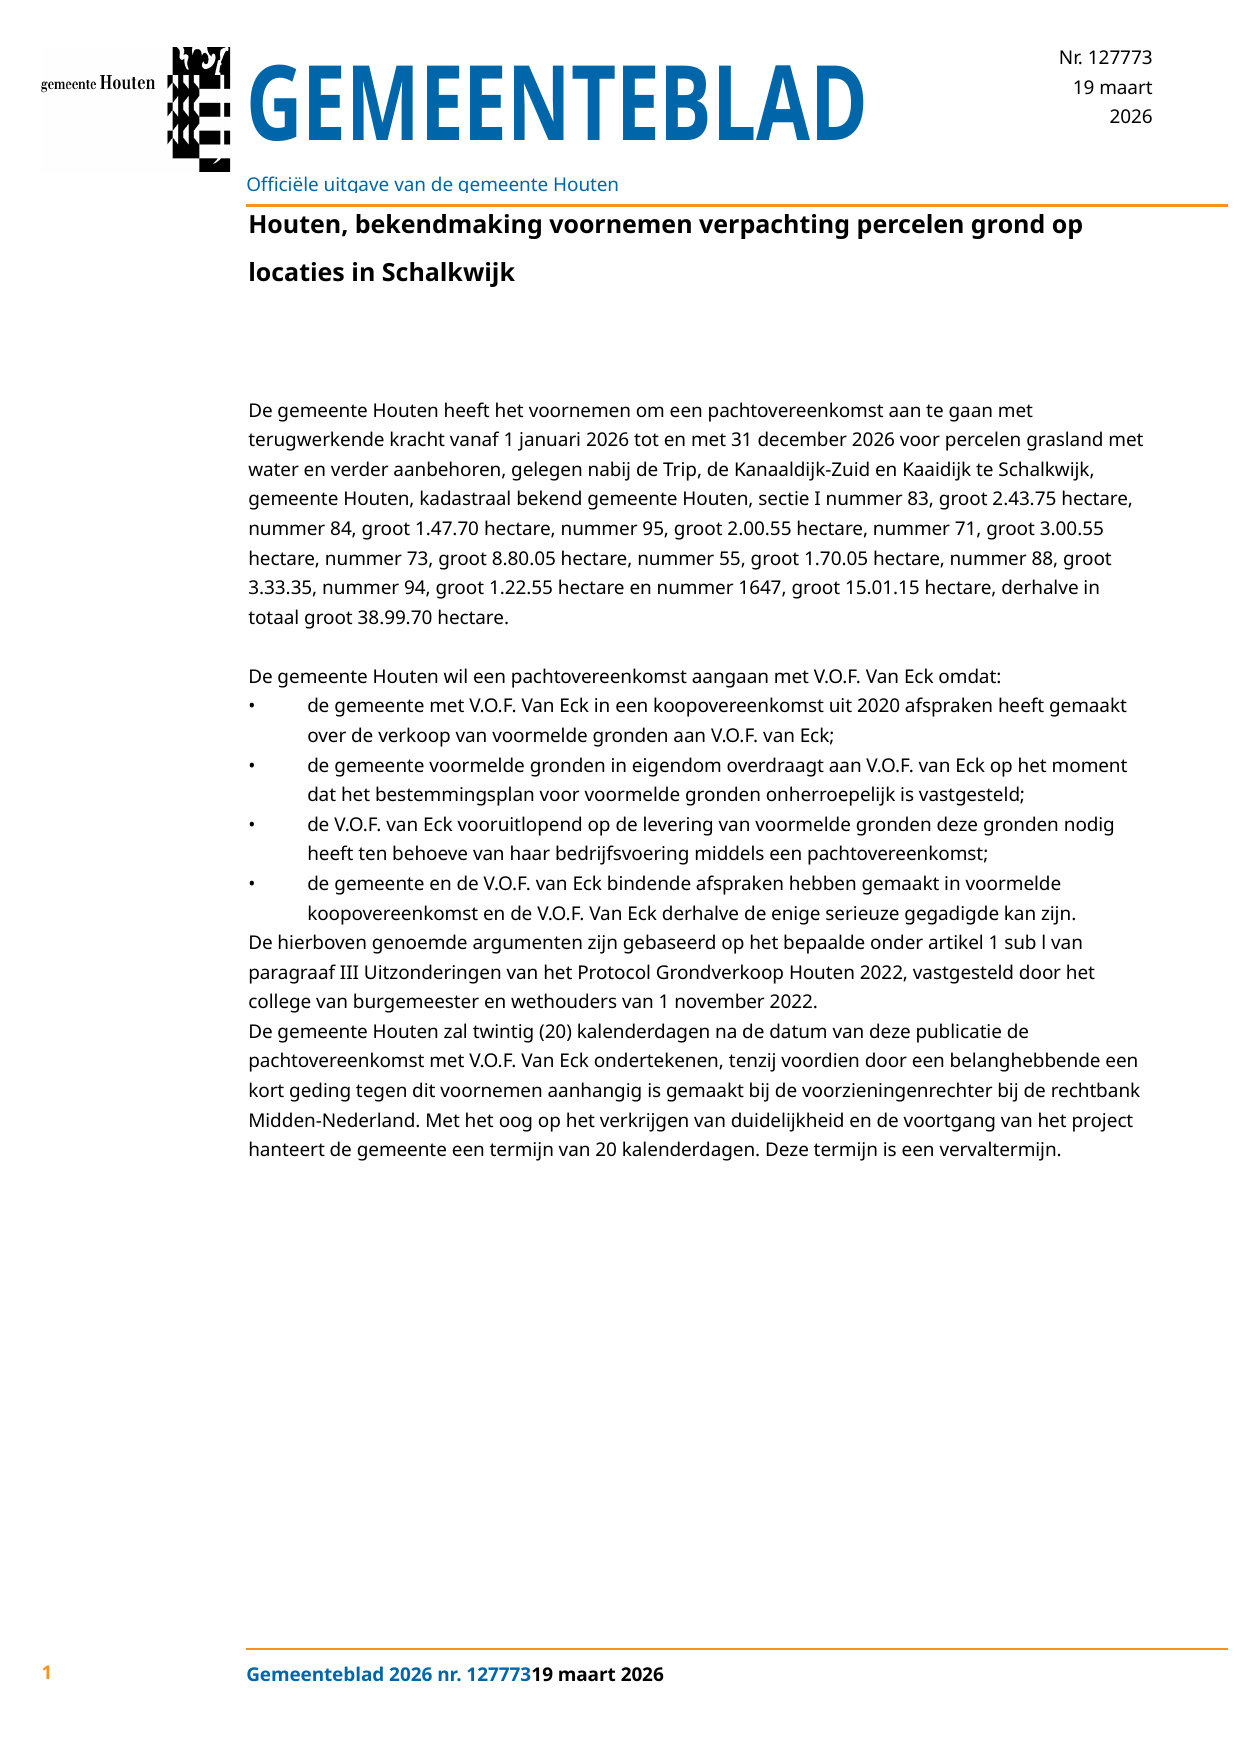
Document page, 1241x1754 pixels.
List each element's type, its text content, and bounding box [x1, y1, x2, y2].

list de gemeente voormelde gronden in eigendom overdraagt aan V.O.F. van Eck op het moment dat het bestemmingsplan voor voormelde gronden onherroepelijk is vastgesteld; [248, 752, 1152, 807]
text De gemeente Houten zal twintig (20) kalenderdagen na de datum van deze publicatie de pachtovereenkomst met V.O.F. Van Eck ondertekenen, tenzij voordien door een belanghebbende een kort geding tegen dit voornemen aanhangig is gemaakt bij de voorzieningenrechter bij de rechtbank Midden-Nederland. Met het oog op het verkrijgen van duidelijkheid en de voortgang van het project hanteert de gemeente een termijn van 20 kalenderdagen. Deze termijn is een vervaltermijn. [248, 1018, 1152, 1162]
picture [41, 47, 231, 172]
text Houten, bekendmaking voornemen verpachting percelen grond op locaties in Schalkwijk [248, 207, 1152, 288]
text De gemeente Houten heeft het voornemen om een pachtovereenkomst aan te gaan met terugwerkende kracht vanaf 1 januari 2026 tot en met 31 december 2026 voor percelen grasland met water en verder aanbehoren, gelegen nabij de Trip, de Kanaaldijk-Zuid en Kaaidijk te Schalkwijk, gemeente Houten, kadastraal bekend gemeente Houten, sectie I nummer 83, groot 2.43.75 hectare, nummer 84, groot 1.47.70 hectare, nummer 95, groot 2.00.55 hectare, nummer 71, groot 3.00.55 hectare, nummer 73, groot 8.80.05 hectare, nummer 55, groot 1.70.05 hectare, nummer 88, groot 3.33.35, nummer 94, groot 1.22.55 hectare en nummer 1647, groot 15.01.15 hectare, derhalve in totaal groot 38.99.70 hectare. [248, 397, 1152, 629]
list de gemeente en de V.O.F. van Eck bindende afspraken hebben gemaakt in voormelde koopovereenkomst en de V.O.F. Van Eck derhalve de enige serieuze gegadigde kan zijn. [248, 870, 1152, 925]
text De gemeente Houten wil een pachtovereenkomst aangaan met V.O.F. Van Eck omdat: [248, 663, 1152, 689]
text De hierboven genoemde argumenten zijn gebaseerd op het bepaalde onder artikel 1 sub l van paragraaf III Uitzonderingen van het Protocol Grondverkoop Houten 2022, vastgesteld door het college van burgemeester en wethouders van 1 november 2022. [248, 929, 1152, 1014]
list de V.O.F. van Eck vooruitlopend op de levering van voormelde gronden deze gronden nodig heeft ten behoeve van haar bedrijfsvoering middels een pachtovereenkomst; [248, 811, 1152, 866]
list de gemeente met V.O.F. Van Eck in een koopovereenkomst uit 2020 afspraken heeft gemaakt over de verkoop van voormelde gronden aan V.O.F. van Eck; [248, 693, 1152, 748]
